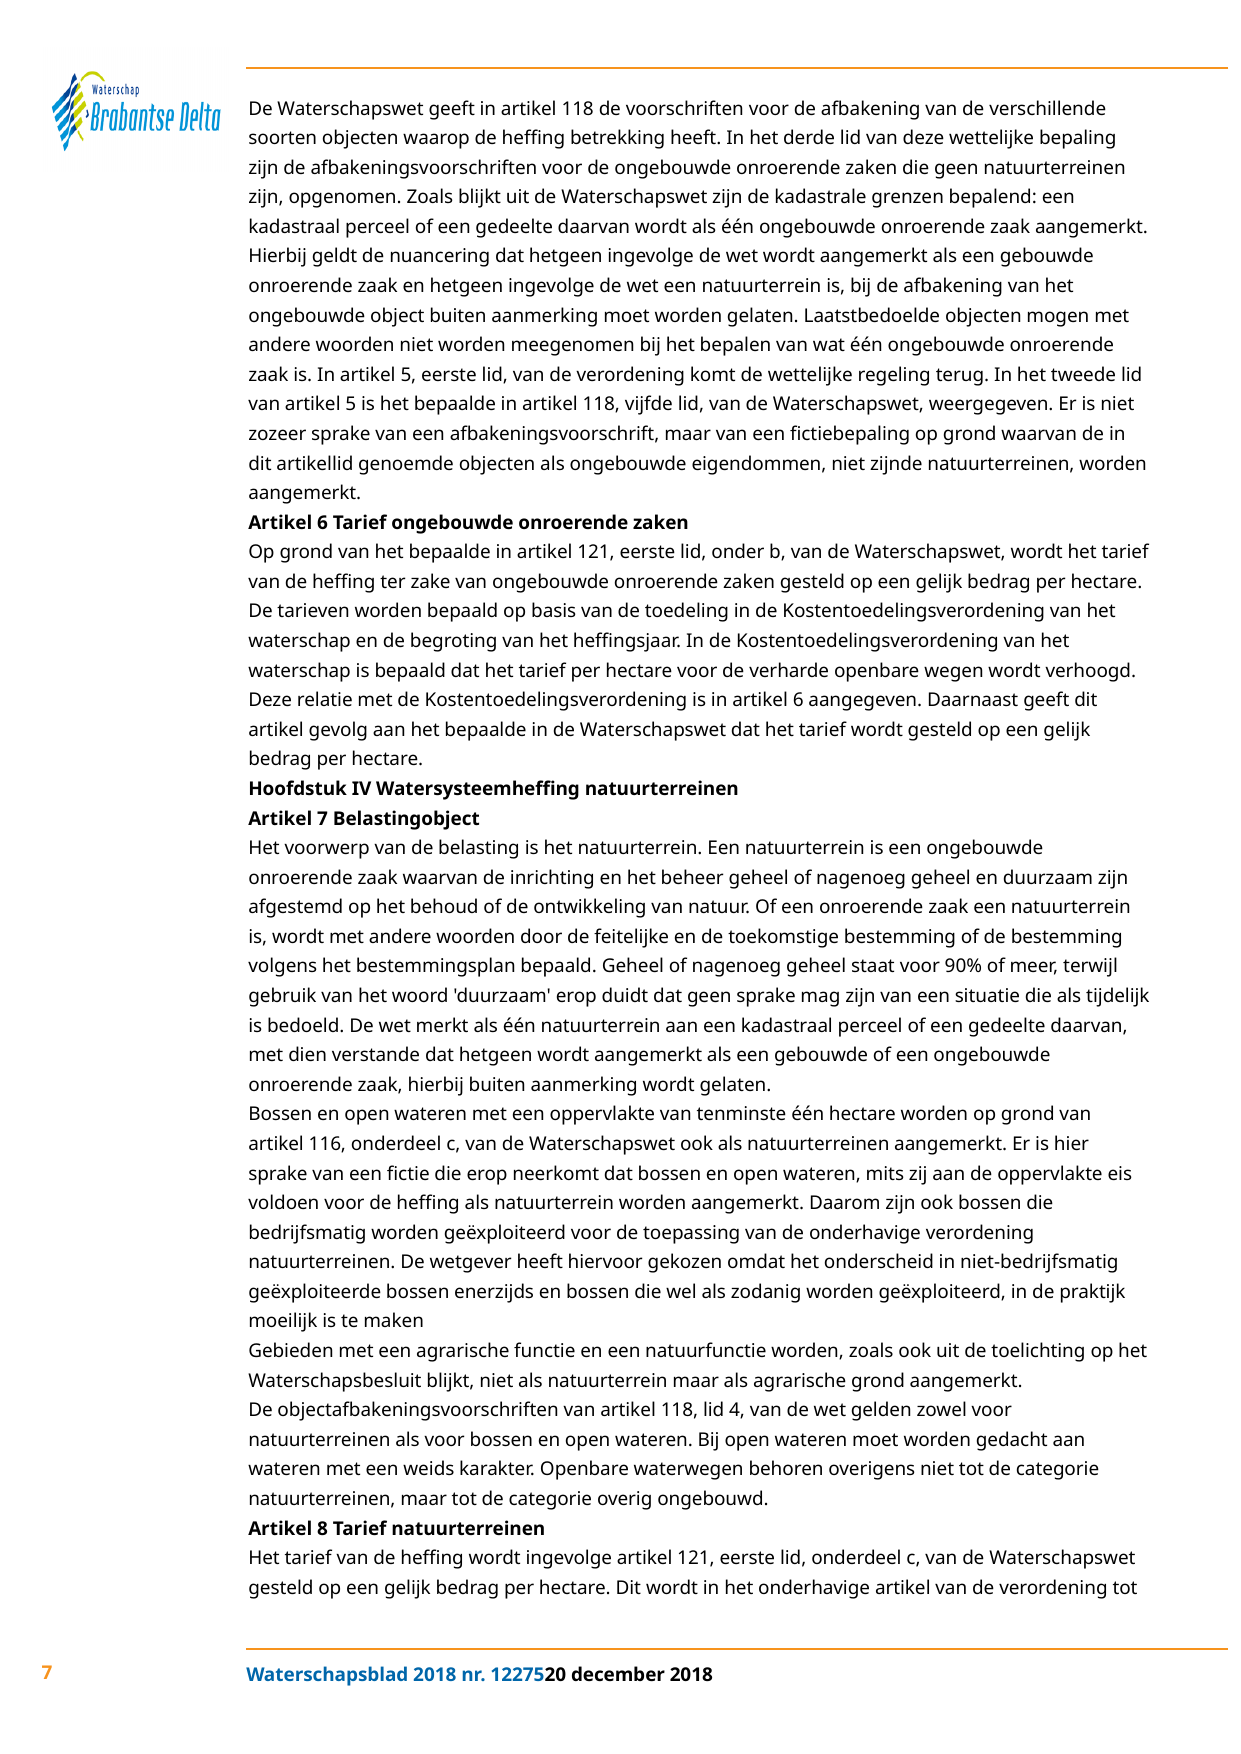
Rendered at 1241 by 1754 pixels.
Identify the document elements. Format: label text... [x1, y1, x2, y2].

text Artikel 8 Tarief natuurterreinen [248, 1515, 1152, 1541]
text De objectafbakeningsvoorschriften van artikel 118, lid 4, van de wet gelden zowel voor natuurterreinen als voor bossen en open wateren. Bij open wateren moet worden gedacht aan wateren met een weids karakter. Openbare waterwegen behoren overigens niet tot de categorie natuurterreinen, maar tot de categorie overig ongebouwd. [248, 1396, 1152, 1511]
picture [41, 47, 231, 172]
text De Waterschapswet geeft in artikel 118 de voorschriften voor de afbakening van de verschillende soorten objecten waarop de heffing betrekking heeft. In het derde lid van deze wettelijke bepaling zijn de afbakeningsvoorschriften voor de ongebouwde onroerende zaken die geen natuurterreinen zijn, opgenomen. Zoals blijkt uit de Waterschapswet zijn de kadastrale grenzen bepalend: een kadastraal perceel of een gedeelte daarvan wordt als één ongebouwde onroerende zaak aangemerkt. Hierbij geldt de nuancering dat hetgeen ingevolge de wet wordt aangemerkt als een gebouwde onroerende zaak en hetgeen ingevolge de wet een natuurterrein is, bij de afbakening van het ongebouwde object buiten aanmerking moet worden gelaten. Laatstbedoelde objecten mogen met andere woorden niet worden meegenomen bij het bepalen van wat één ongebouwde onroerende zaak is. In artikel 5, eerste lid, van de verordening komt de wettelijke regeling terug. In het tweede lid van artikel 5 is het bepaalde in artikel 118, vijfde lid, van de Waterschapswet, weergegeven. Er is niet zozeer sprake van een afbakeningsvoorschrift, maar van een fictiebepaling op grond waarvan de in dit artikellid genoemde objecten als ongebouwde eigendommen, niet zijnde natuurterreinen, worden aangemerkt. [248, 95, 1152, 505]
text Artikel 7 Belastingobject [248, 805, 1152, 831]
text Artikel 6 Tarief ongebouwde onroerende zaken [248, 509, 1152, 535]
text Bossen en open wateren met een oppervlakte van tenminste één hectare worden op grond van artikel 116, onderdeel c, van de Waterschapswet ook als natuurterreinen aangemerkt. Er is hier sprake van een fictie die erop neerkomt dat bossen en open wateren, mits zij aan de oppervlakte eis voldoen voor de heffing als natuurterrein worden aangemerkt. Daarom zijn ook bossen die bedrijfsmatig worden geëxploiteerd voor de toepassing van de onderhavige verordening natuurterreinen. De wetgever heeft hiervoor gekozen omdat het onderscheid in niet-bedrijfsmatig geëxploiteerde bossen enerzijds en bossen die wel als zodanig worden geëxploiteerd, in de praktijk moeilijk is te maken [248, 1101, 1152, 1333]
text Deze relatie met de Kostentoedelingsverordening is in artikel 6 aangegeven. Daarnaast geeft dit artikel gevolg aan het bepaalde in de Waterschapswet dat het tarief wordt gesteld op een gelijk bedrag per hectare. [248, 686, 1152, 771]
text Op grond van het bepaalde in artikel 121, eerste lid, onder b, van de Waterschapswet, wordt het tarief van de heffing ter zake van ongebouwde onroerende zaken gesteld op een gelijk bedrag per hectare. De tarieven worden bepaald op basis van de toedeling in de Kostentoedelingsverordening van het waterschap en de begroting van het heffingsjaar. In de Kostentoedelingsverordening van het waterschap is bepaald dat het tarief per hectare voor de verharde openbare wegen wordt verhoogd. [248, 538, 1152, 683]
text Gebieden met een agrarische functie en een natuurfunctie worden, zoals ook uit de toelichting op het Waterschapsbesluit blijkt, niet als natuurterrein maar als agrarische grond aangemerkt. [248, 1337, 1152, 1393]
text Het tarief van de heffing wordt ingevolge artikel 121, eerste lid, onderdeel c, van de Waterschapswet gesteld op een gelijk bedrag per hectare. Dit wordt in het onderhavige artikel van de verordening tot [248, 1544, 1152, 1600]
text Hoofdstuk IV Watersysteemheffing natuurterreinen [248, 775, 1152, 801]
text Het voorwerp van de belasting is het natuurterrein. Een natuurterrein is een ongebouwde onroerende zaak waarvan de inrichting en het beheer geheel of nagenoeg geheel en duurzaam zijn afgestemd op het behoud of de ontwikkeling van natuur. Of een onroerende zaak een natuurterrein is, wordt met andere woorden door de feitelijke en de toekomstige bestemming of de bestemming volgens het bestemmingsplan bepaald. Geheel of nagenoeg geheel staat voor 90% of meer, terwijl gebruik van het woord 'duurzaam' erop duidt dat geen sprake mag zijn van een situatie die als tijdelijk is bedoeld. De wet merkt als één natuurterrein aan een kadastraal perceel of een gedeelte daarvan, met dien verstande dat hetgeen wordt aangemerkt als een gebouwde of een ongebouwde onroerende zaak, hierbij buiten aanmerking wordt gelaten. [248, 834, 1152, 1097]
